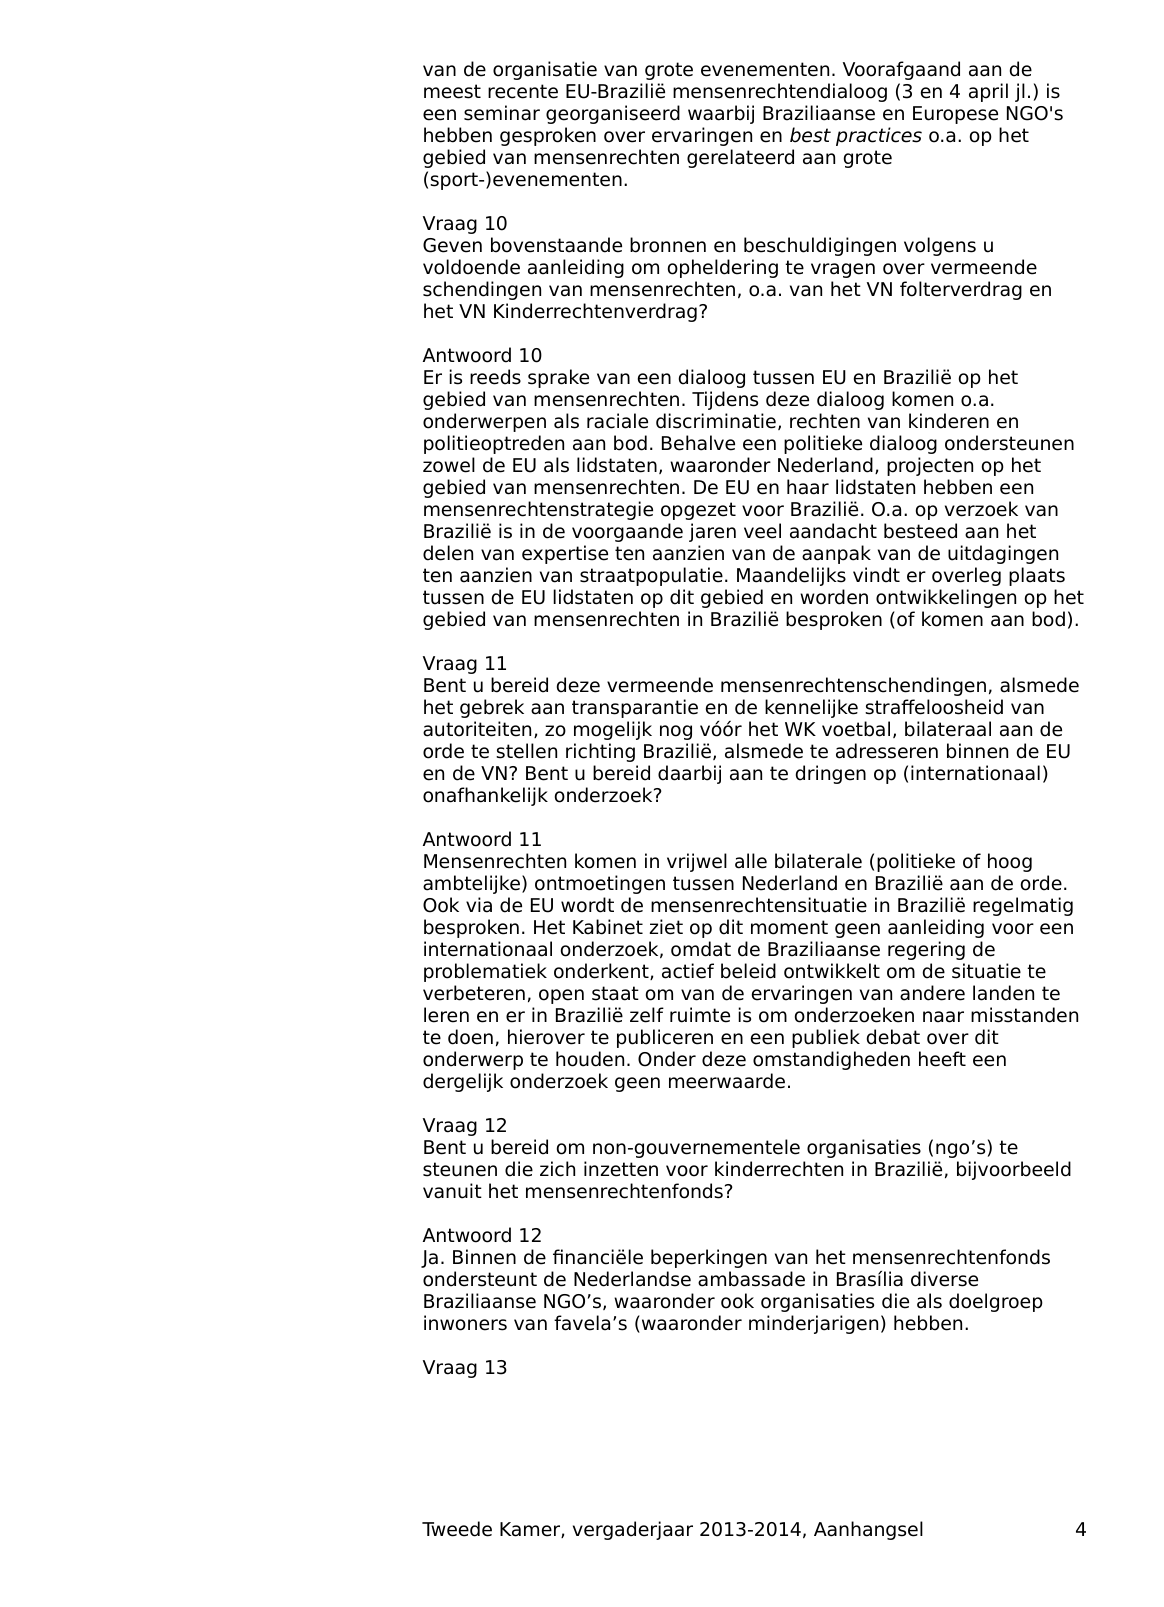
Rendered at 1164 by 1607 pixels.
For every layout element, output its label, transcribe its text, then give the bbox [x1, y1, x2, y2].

text Vraag 11 [422, 653, 1087, 675]
text Geven bovenstaande bronnen en beschuldigingen volgens u voldoende aanleiding om opheldering te vragen over vermeende schendingen van mensenrechten, o.a. van het VN folterverdrag en het VN Kinderrechtenverdrag? [422, 235, 1087, 323]
text Er is reeds sprake van een dialoog tussen EU en Brazilië op het gebied van mensenrechten. Tijdens deze dialoog komen o.a. onderwerpen als raciale discriminatie, rechten van kinderen en politieoptreden aan bod. Behalve een politieke dialoog ondersteunen zowel de EU als lidstaten, waaronder Nederland, projecten op het gebied van mensenrechten. De EU en haar lidstaten hebben een mensenrechtenstrategie opgezet voor Brazilië. O.a. op verzoek van Brazilië is in de voorgaande jaren veel aandacht besteed aan het delen van expertise ten aanzien van de aanpak van de uitdagingen ten aanzien van straatpopulatie. Maandelijks vindt er overleg plaats tussen de EU lidstaten op dit gebied en worden ontwikkelingen op het gebied van mensenrechten in Brazilië besproken (of komen aan bod). [422, 367, 1087, 631]
text Vraag 13 [422, 1357, 1087, 1379]
text Vraag 10 [422, 213, 1087, 235]
text Vraag 12 [422, 1115, 1087, 1137]
text Bent u bereid om non-gouvernementele organisaties (ngo’s) te steunen die zich inzetten voor kinderrechten in Brazilië, bijvoorbeeld vanuit het mensenrechtenfonds? [422, 1137, 1087, 1203]
text van de organisatie van grote evenementen. Voorafgaand aan de meest recente EU-Brazilië mensenrechtendialoog (3 en 4 april jl.) is een seminar georganiseerd waarbij Braziliaanse en Europese NGO's hebben gesproken over ervaringen en best practices o.a. op het gebied van mensenrechten gerelateerd aan grote (sport-)evenementen. [422, 59, 1087, 191]
text Antwoord 11 [422, 829, 1087, 851]
text Bent u bereid deze vermeende mensenrechtenschendingen, alsmede het gebrek aan transparantie en de kennelijke straffeloosheid van autoriteiten, zo mogelijk nog vóór het WK voetbal, bilateraal aan de orde te stellen richting Brazilië, alsmede te adresseren binnen de EU en de VN? Bent u bereid daarbij aan te dringen op (internationaal) onafhankelijk onderzoek? [422, 675, 1087, 807]
text Antwoord 10 [422, 345, 1087, 367]
text Mensenrechten komen in vrijwel alle bilaterale (politieke of hoog ambtelijke) ontmoetingen tussen Nederland en Brazilië aan de orde. Ook via de EU wordt de mensenrechtensituatie in Brazilië regelmatig besproken. Het Kabinet ziet op dit moment geen aanleiding voor een internationaal onderzoek, omdat de Braziliaanse regering de problematiek onderkent, actief beleid ontwikkelt om de situatie te verbeteren, open staat om van de ervaringen van andere landen te leren en er in Brazilië zelf ruimte is om onderzoeken naar misstanden te doen, hierover te publiceren en een publiek debat over dit onderwerp te houden. Onder deze omstandigheden heeft een dergelijk onderzoek geen meerwaarde. [422, 851, 1087, 1093]
text Antwoord 12 [422, 1225, 1087, 1247]
text Ja. Binnen de financiële beperkingen van het mensenrechtenfonds ondersteunt de Nederlandse ambassade in Brasília diverse Braziliaanse NGO’s, waaronder ook organisaties die als doelgroep inwoners van favela’s (waaronder minderjarigen) hebben. [422, 1247, 1087, 1335]
